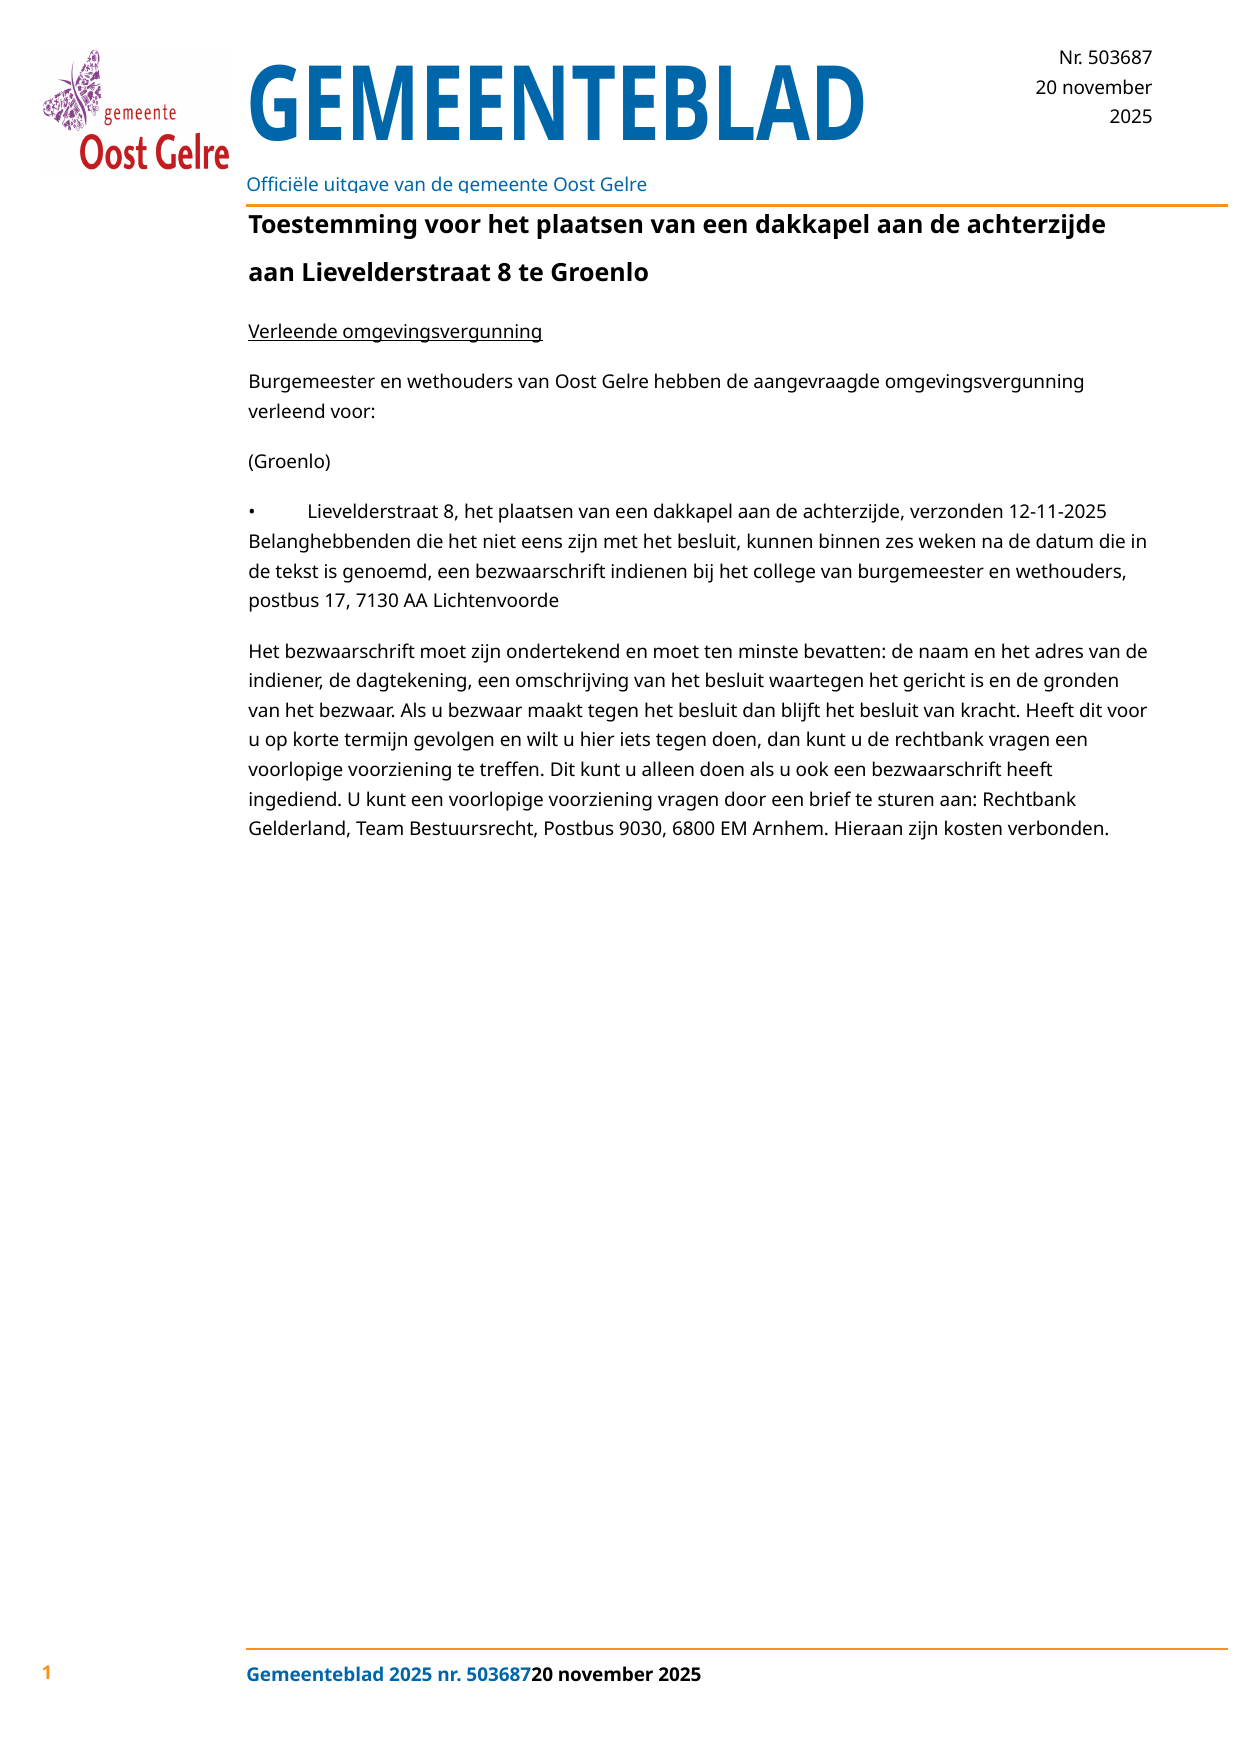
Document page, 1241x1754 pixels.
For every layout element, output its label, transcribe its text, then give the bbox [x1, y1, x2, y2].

text Belanghebbenden die het niet eens zijn met het besluit, kunnen binnen zes weken na de datum die in de tekst is genoemd, een bezwaarschrift indienen bij het college van burgemeester en wethouders, postbus 17, 7130 AA Lichtenvoorde [248, 528, 1152, 613]
text Toestemming voor het plaatsen van een dakkapel aan de achterzijde aan Lievelderstraat 8 te Groenlo [248, 207, 1152, 288]
picture [41, 47, 231, 172]
text Het bezwaarschrift moet zijn ondertekend en moet ten minste bevatten: de naam en het adres van de indiener, de dagtekening, een omschrijving van het besluit waartegen het gericht is en de gronden van het bezwaar. Als u bezwaar maakt tegen het besluit dan blijft het besluit van kracht. Heeft dit voor u op korte termijn gevolgen en wilt u hier iets tegen doen, dan kunt u de rechtbank vragen een voorlopige voorziening te treffen. Dit kunt u alleen doen als u ook een bezwaarschrift heeft ingediend. U kunt een voorlopige voorziening vragen door een brief te sturen aan: Rechtbank Gelderland, Team Bestuursrecht, Postbus 9030, 6800 EM Arnhem. Hieraan zijn kosten verbonden. [248, 638, 1152, 841]
list Lievelderstraat 8, het plaatsen van een dakkapel aan de achterzijde, verzonden 12-11-2025 [248, 499, 1152, 524]
text Verleende omgevingsvergunning [248, 318, 1152, 344]
text Burgemeester en wethouders van Oost Gelre hebben de aangevraagde omgevingsvergunning verleend voor: [248, 368, 1152, 424]
text (Groenlo) [248, 448, 1152, 474]
